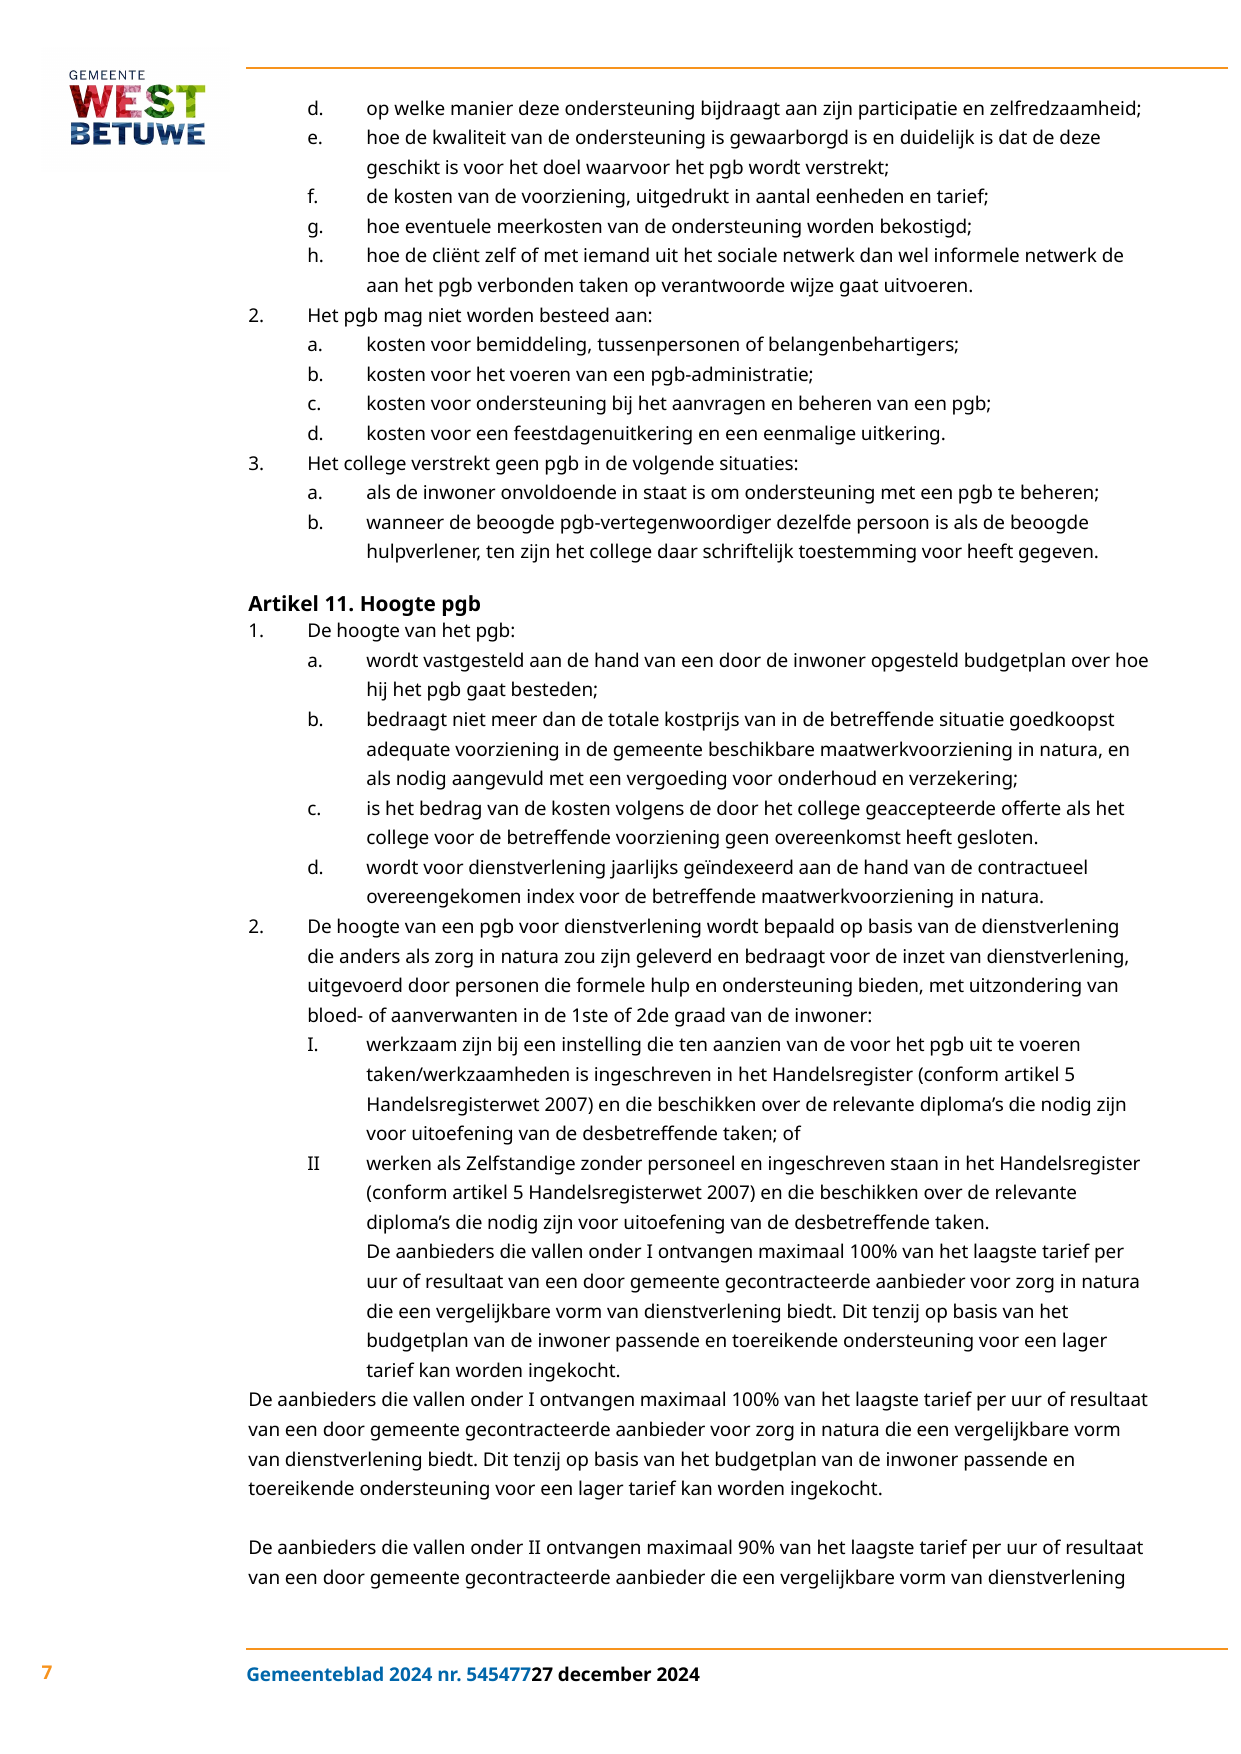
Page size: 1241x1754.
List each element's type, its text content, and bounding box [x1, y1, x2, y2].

list kosten voor ondersteuning bij het aanvragen en beheren van een pgb; [307, 391, 1152, 416]
list wanneer de beoogde pgb-vertegenwoordiger dezelfde persoon is als de beoogde hulpverlener, ten zijn het college daar schriftelijk toestemming voor heeft gegeven. [307, 509, 1152, 564]
list De hoogte van het pgb: [248, 617, 1152, 643]
list op welke manier deze ondersteuning bijdraagt aan zijn participatie en zelfredzaamheid; [307, 95, 1152, 121]
list kosten voor bemiddeling, tussenpersonen of belangenbehartigers; [307, 331, 1152, 357]
list bedraagt niet meer dan de totale kostprijs van in de betreffende situatie goedkoopst adequate voorziening in de gemeente beschikbare maatwerkvoorziening in natura, en als nodig aangevuld met een vergoeding voor onderhoud en verzekering; [307, 706, 1152, 791]
list als de inwoner onvoldoende in staat is om ondersteuning met een pgb te beheren; [307, 479, 1152, 505]
list werken als Zelfstandige zonder personeel en ingeschreven staan in het Handelsregister (conform artikel 5 Handelsregisterwet 2007) en die beschikken over de relevante diploma’s die nodig zijn voor uitoefening van de desbetreffende taken. [307, 1150, 1152, 1235]
text De aanbieders die vallen onder II ontvangen maximaal 90% van het laagste tarief per uur of resultaat van een door gemeente gecontracteerde aanbieder die een vergelijkbare vorm van dienstverlening [248, 1534, 1152, 1590]
list hoe eventuele meerkosten van de ondersteuning worden bekostigd; [307, 213, 1152, 239]
list De aanbieders die vallen onder I ontvangen maximaal 100% van het laagste tarief per uur of resultaat van een door gemeente gecontracteerde aanbieder voor zorg in natura die een vergelijkbare vorm van dienstverlening biedt. Dit tenzij op basis van het budgetplan van de inwoner passende en toereikende ondersteuning voor een lager tarief kan worden ingekocht. [307, 1239, 1152, 1383]
list werkzaam zijn bij een instelling die ten aanzien van de voor het pgb uit te voeren taken/werkzaamheden is ingeschreven in het Handelsregister (conform artikel 5 Handelsregisterwet 2007) en die beschikken over de relevante diploma’s die nodig zijn voor uitoefening van de desbetreffende taken; of [307, 1032, 1152, 1146]
list De hoogte van een pgb voor dienstverlening wordt bepaald op basis van de dienstverlening die anders als zorg in natura zou zijn geleverd en bedraagt voor de inzet van dienstverlening, uitgevoerd door personen die formele hulp en ondersteuning bieden, met uitzondering van bloed- of aanverwanten in de 1ste of 2de graad van de inwoner: [248, 913, 1152, 1028]
list Het college verstrekt geen pgb in de volgende situaties: [248, 450, 1152, 476]
text De aanbieders die vallen onder I ontvangen maximaal 100% van het laagste tarief per uur of resultaat van een door gemeente gecontracteerde aanbieder voor zorg in natura die een vergelijkbare vorm van dienstverlening biedt. Dit tenzij op basis van het budgetplan van de inwoner passende en toereikende ondersteuning voor een lager tarief kan worden ingekocht. [248, 1387, 1152, 1501]
list kosten voor een feestdagenuitkering en een eenmalige uitkering. [307, 420, 1152, 446]
picture [41, 47, 231, 172]
list de kosten van de voorziening, uitgedrukt in aantal eenheden en tarief; [307, 183, 1152, 209]
list wordt voor dienstverlening jaarlijks geïndexeerd aan de hand van de contractueel overeengekomen index voor de betreffende maatwerkvoorziening in natura. [307, 854, 1152, 909]
text Artikel 11. Hoogte pgb [248, 589, 1152, 617]
list hoe de kwaliteit van de ondersteuning is gewaarborgd is en duidelijk is dat de deze geschikt is voor het doel waarvoor het pgb wordt verstrekt; [307, 124, 1152, 180]
list Het pgb mag niet worden besteed aan: [248, 302, 1152, 328]
list kosten voor het voeren van een pgb-administratie; [307, 361, 1152, 387]
list wordt vastgesteld aan de hand van een door de inwoner opgesteld budgetplan over hoe hij het pgb gaat besteden; [307, 647, 1152, 702]
list hoe de cliënt zelf of met iemand uit het sociale netwerk dan wel informele netwerk de aan het pgb verbonden taken op verantwoorde wijze gaat uitvoeren. [307, 243, 1152, 298]
list is het bedrag van de kosten volgens de door het college geaccepteerde offerte als het college voor de betreffende voorziening geen overeenkomst heeft gesloten. [307, 795, 1152, 850]
